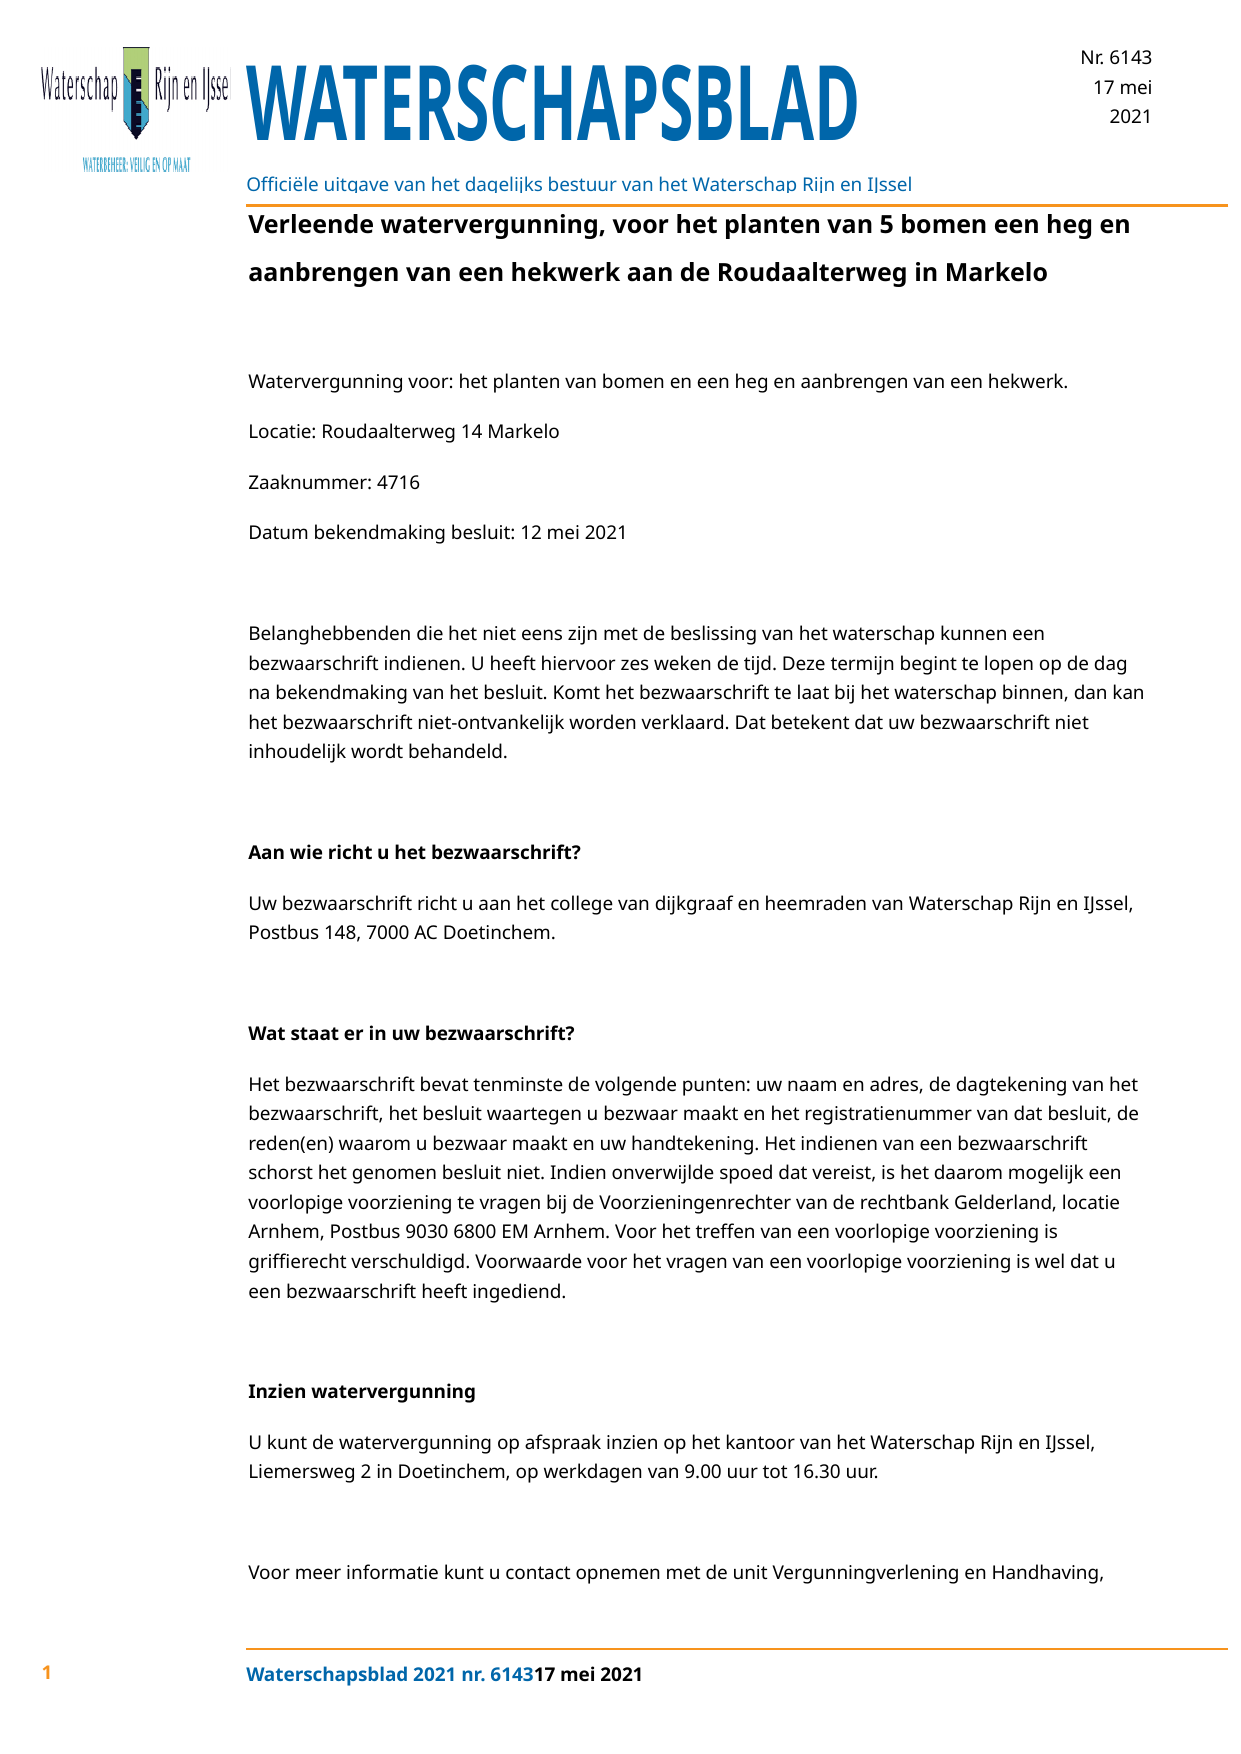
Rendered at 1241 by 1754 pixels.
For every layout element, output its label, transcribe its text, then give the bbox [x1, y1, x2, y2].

text Het bezwaarschrift bevat tenminste de volgende punten: uw naam en adres, de dagtekening van het bezwaarschrift, het besluit waartegen u bezwaar maakt en het registratienummer van dat besluit, de reden(en) waarom u bezwaar maakt en uw handtekening. Het indienen van een bezwaarschrift schorst het genomen besluit niet. Indien onverwijlde spoed dat vereist, is het daarom mogelijk een voorlopige voorziening te vragen bij de Voorzieningenrechter van de rechtbank Gelderland, locatie Arnhem, Postbus 9030 6800 EM Arnhem. Voor het treffen van een voorlopige voorziening is griffierecht verschuldigd. Voorwaarde voor het vragen van een voorlopige voorziening is wel dat u een bezwaarschrift heeft ingediend. [248, 1071, 1152, 1304]
text Locatie: Roudaalterweg 14 Markelo [248, 419, 1152, 444]
picture [41, 47, 231, 172]
text Zaaknummer: 4716 [248, 469, 1152, 495]
text Wat staat er in uw bezwaarschrift? [248, 1020, 1152, 1046]
text Datum bekendmaking besluit: 12 mei 2021 [248, 519, 1152, 545]
text U kunt de watervergunning op afspraak inzien op het kantoor van het Waterschap Rijn en IJssel, Liemersweg 2 in Doetinchem, op werkdagen van 9.00 uur tot 16.30 uur. [248, 1429, 1152, 1484]
text Belanghebbenden die het niet eens zijn met de beslissing van het waterschap kunnen een bezwaarschrift indienen. U heeft hiervoor zes weken de tijd. Deze termijn begint te lopen op de dag na bekendmaking van het besluit. Komt het bezwaarschrift te laat bij het waterschap binnen, dan kan het bezwaarschrift niet-ontvankelijk worden verklaard. Dat betekent dat uw bezwaarschrift niet inhoudelijk wordt behandeld. [248, 620, 1152, 764]
text Verleende watervergunning, voor het planten van 5 bomen een heg en aanbrengen van een hekwerk aan de Roudaalterweg in Markelo [248, 207, 1152, 288]
text Watervergunning voor: het planten van bomen en een heg en aanbrengen van een hekwerk. [248, 368, 1152, 394]
text Aan wie richt u het bezwaarschrift? [248, 839, 1152, 865]
text Voor meer informatie kunt u contact opnemen met de unit Vergunningverlening en Handhaving, [248, 1559, 1152, 1585]
text Uw bezwaarschrift richt u aan het college van dijkgraaf en heemraden van Waterschap Rijn en IJssel, Postbus 148, 7000 AC Doetinchem. [248, 890, 1152, 945]
text Inzien watervergunning [248, 1379, 1152, 1404]
